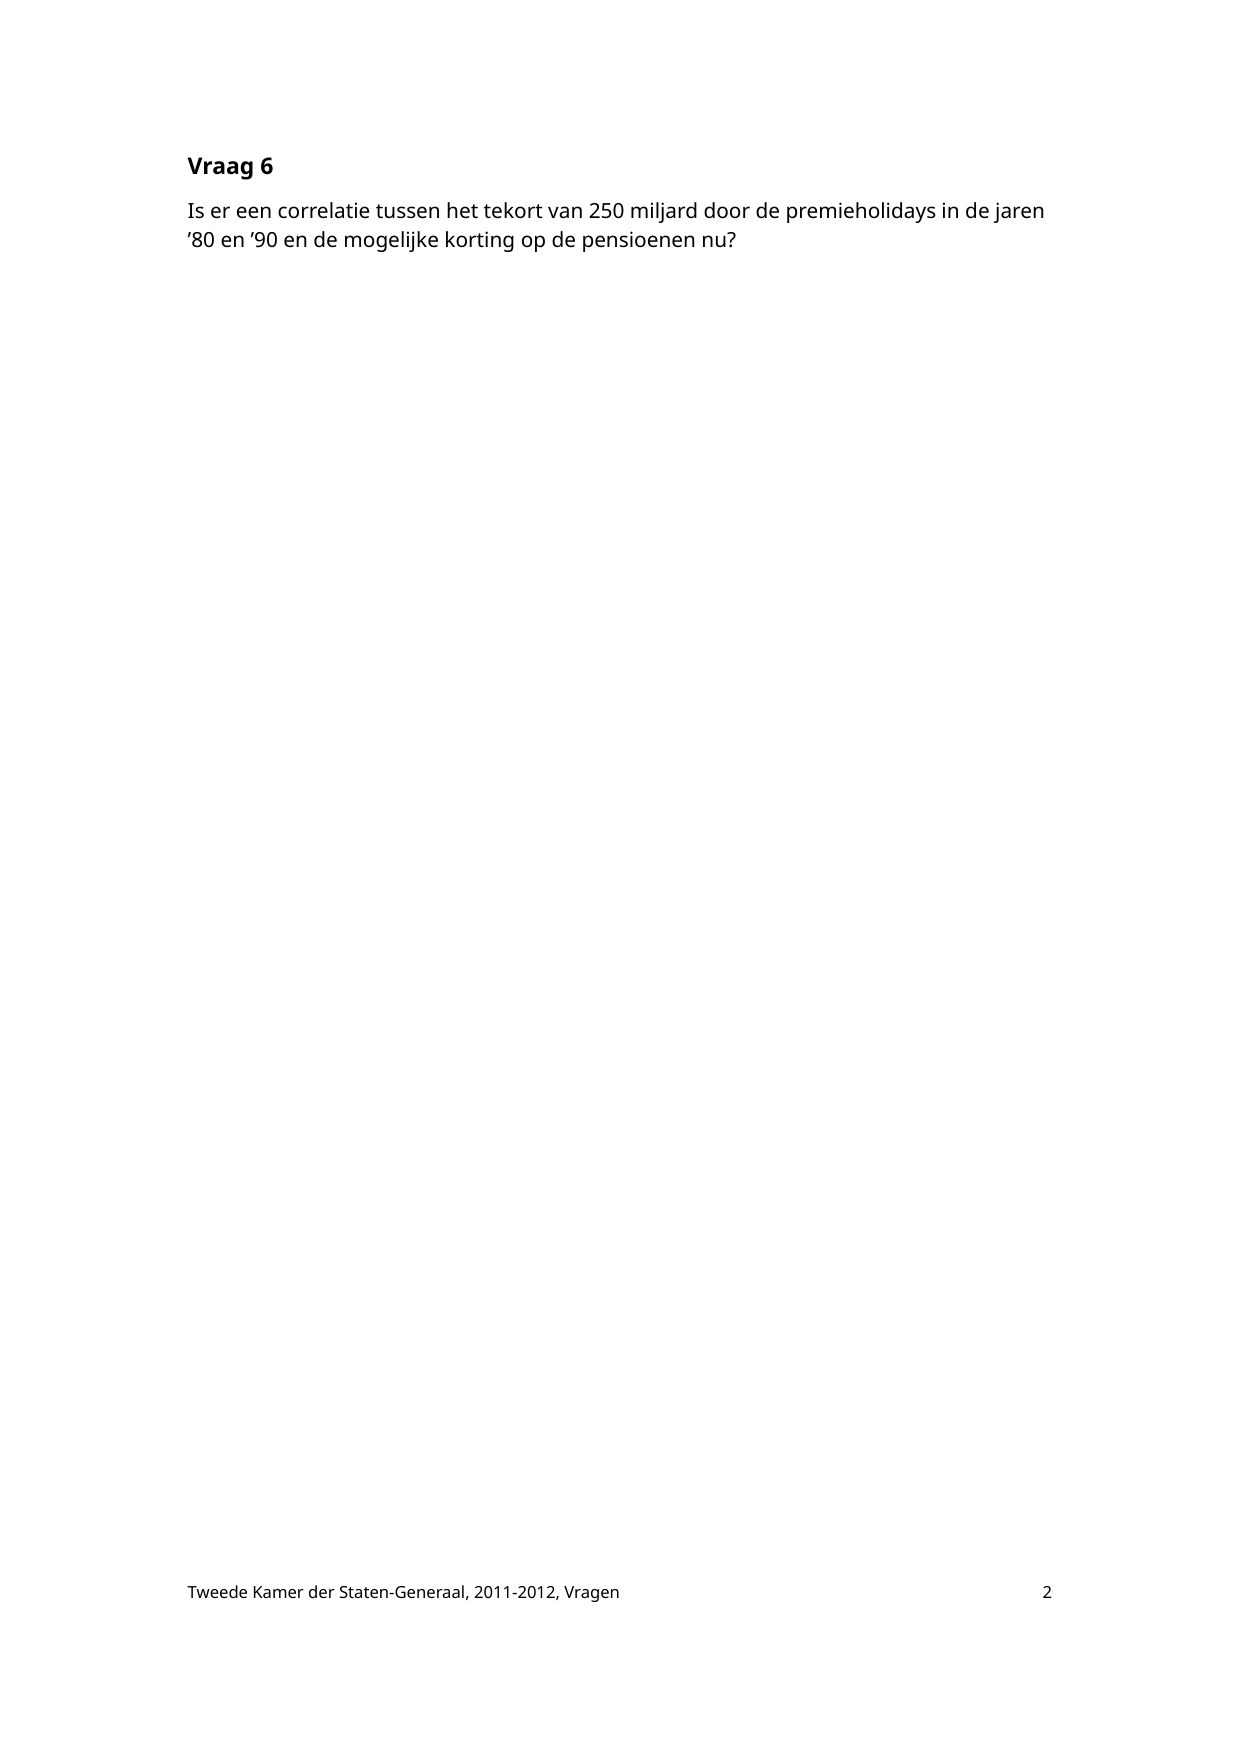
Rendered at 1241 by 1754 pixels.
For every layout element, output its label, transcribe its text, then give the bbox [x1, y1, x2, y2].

subtitle Vraag 6 [187, 150, 1053, 181]
text Is er een correlatie tussen het tekort van 250 miljard door de premieholidays in de jaren ’80 en ’90 en de mogelijke korting op de pensioenen nu? [187, 196, 1053, 253]
